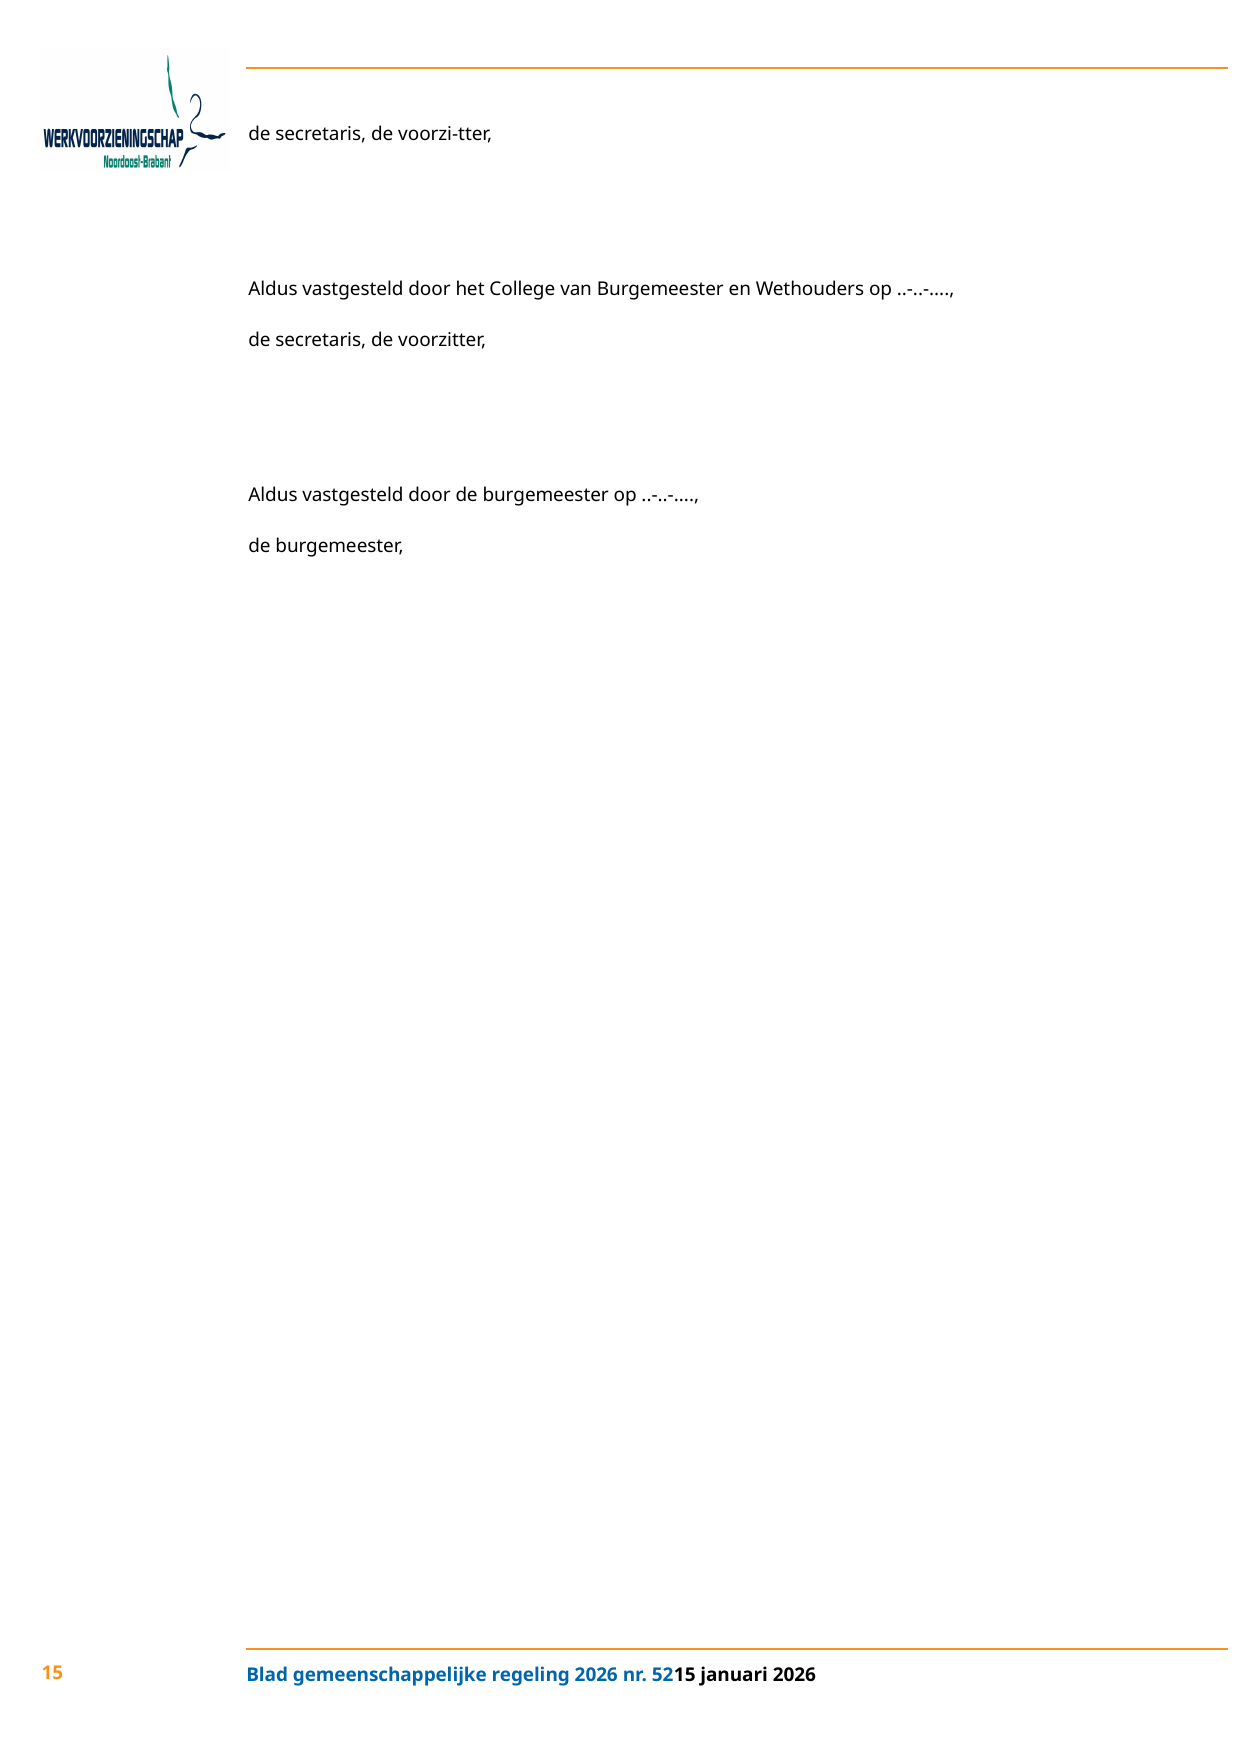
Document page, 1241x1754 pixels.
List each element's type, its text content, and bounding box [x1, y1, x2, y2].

text de burgemeester, [248, 532, 1152, 558]
text Aldus vastgesteld door de burgemeester op ..-..-...., [248, 481, 1152, 506]
picture [41, 47, 231, 172]
text Aldus vastgesteld door het College van Burgemeester en Wethouders op ..-..-...., [248, 275, 1152, 301]
text de secretaris, de voorzitter, [248, 326, 1152, 352]
text de secretaris, de voorzi-tter, [248, 121, 1152, 146]
